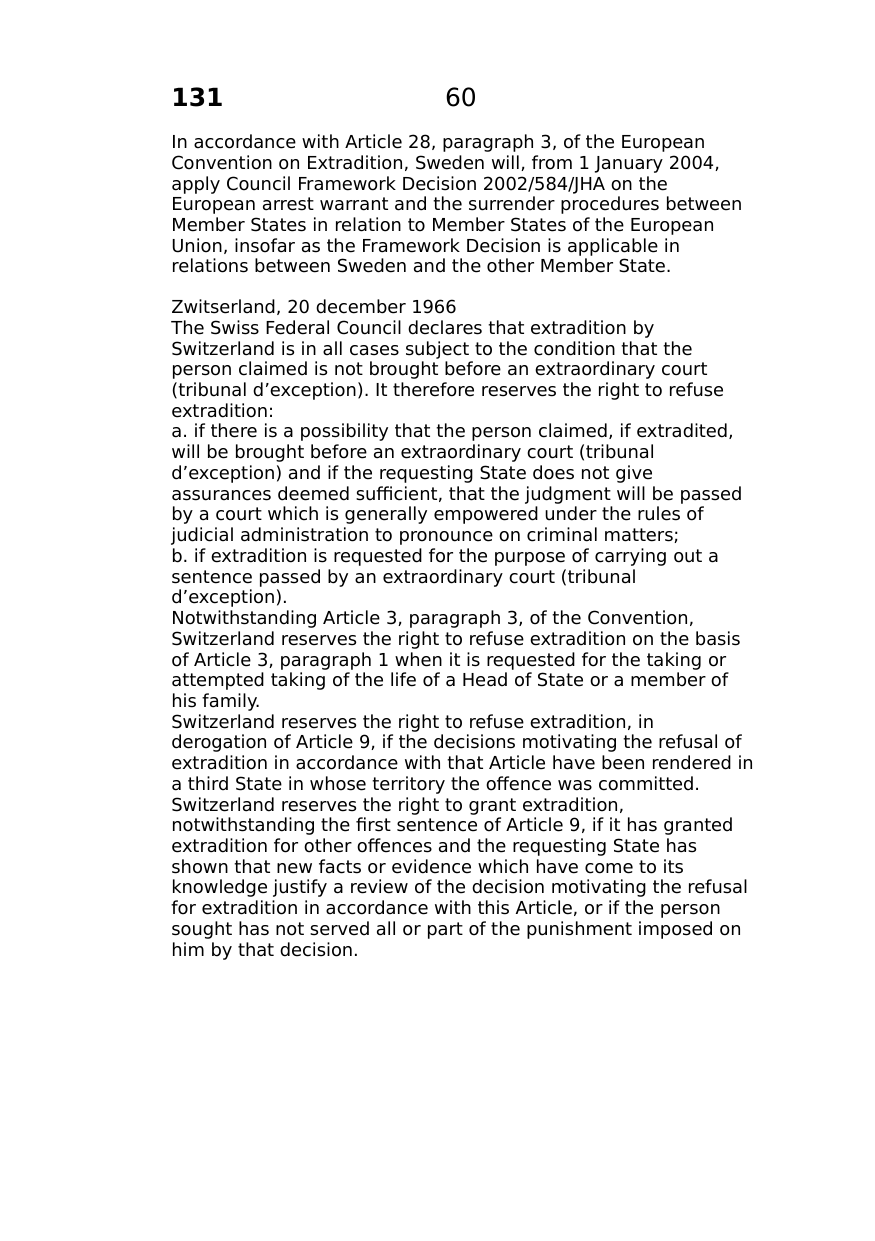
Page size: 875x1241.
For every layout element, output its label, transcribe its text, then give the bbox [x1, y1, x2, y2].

text Switzerland reserves the right to refuse extradition, in derogation of Article 9, if the decisions motivating the refusal of extradition in accordance with that Article have been rendered in a third State in whose territory the offence was committed. [171, 712, 756, 794]
text b. if extradition is requested for the purpose of carrying out a sentence passed by an extraordinary court (tribunal d’exception). [171, 546, 756, 608]
text The Swiss Federal Council declares that extradition by Switzerland is in all cases subject to the condition that the person claimed is not brought before an extraordinary court (tribunal d’exception). It therefore reserves the right to refuse extradition: [171, 318, 756, 421]
text a. if there is a possibility that the person claimed, if extradited, will be brought before an extraordinary court (tribunal d’exception) and if the requesting State does not give assurances deemed sufficient, that the judgment will be passed by a court which is generally empowered under the rules of judicial administration to pronounce on criminal matters; [171, 421, 756, 546]
text Zwitserland, 20 december 1966 [171, 297, 756, 318]
text In accordance with Article 28, paragraph 3, of the European Convention on Extradition, Sweden will, from 1 January 2004, apply Council Framework Decision 2002/584/JHA on the European arrest warrant and the surrender procedures between Member States in relation to Member States of the European Union, insofar as the Framework Decision is applicable in relations between Sweden and the other Member State. [171, 132, 756, 277]
text Notwithstanding Article 3, paragraph 3, of the Convention, Switzerland reserves the right to refuse extradition on the basis of Article 3, paragraph 1 when it is requested for the taking or attempted taking of the life of a Head of State or a member of his family. [171, 608, 756, 712]
text Switzerland reserves the right to grant extradition, notwithstanding the first sentence of Article 9, if it has granted extradition for other offences and the requesting State has shown that new facts or evidence which have come to its knowledge justify a review of the decision motivating the refusal for extradition in accordance with this Article, or if the person sought has not served all or part of the punishment imposed on him by that decision. [171, 794, 756, 960]
